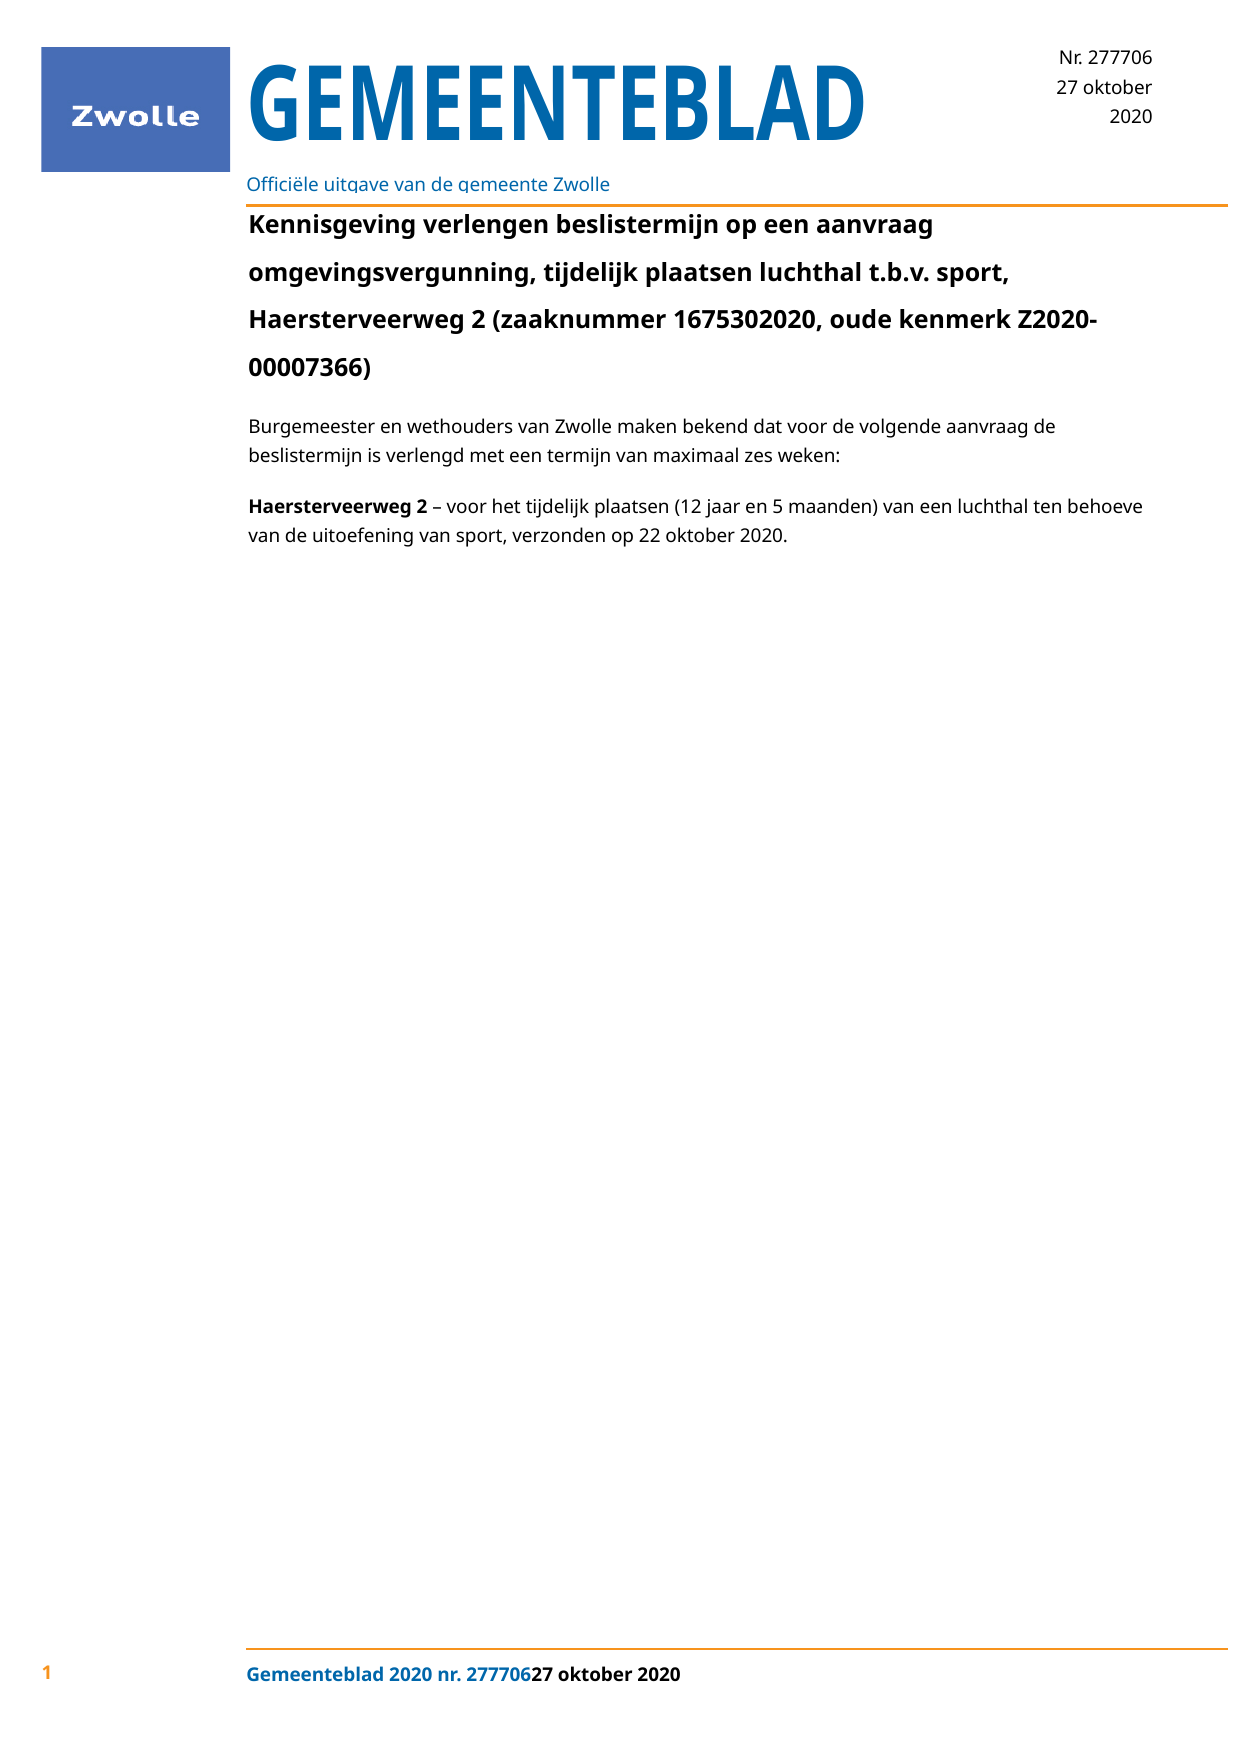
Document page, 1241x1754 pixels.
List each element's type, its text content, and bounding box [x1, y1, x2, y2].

text Haersterveerweg 2 – voor het tijdelijk plaatsen (12 jaar en 5 maanden) van een luchthal ten behoeve van de uitoefening van sport, verzonden op 22 oktober 2020. [248, 493, 1152, 548]
text Kennisgeving verlengen beslistermijn op een aanvraag omgevingsvergunning, tijdelijk plaatsen luchthal t.b.v. sport, Haersterveerweg 2 (zaaknummer 1675302020, oude kenmerk Z2020-00007366) [248, 207, 1152, 384]
picture [41, 47, 231, 172]
text Burgemeester en wethouders van Zwolle maken bekend dat voor de volgende aanvraag de beslistermijn is verlengd met een termijn van maximaal zes weken: [248, 413, 1152, 468]
